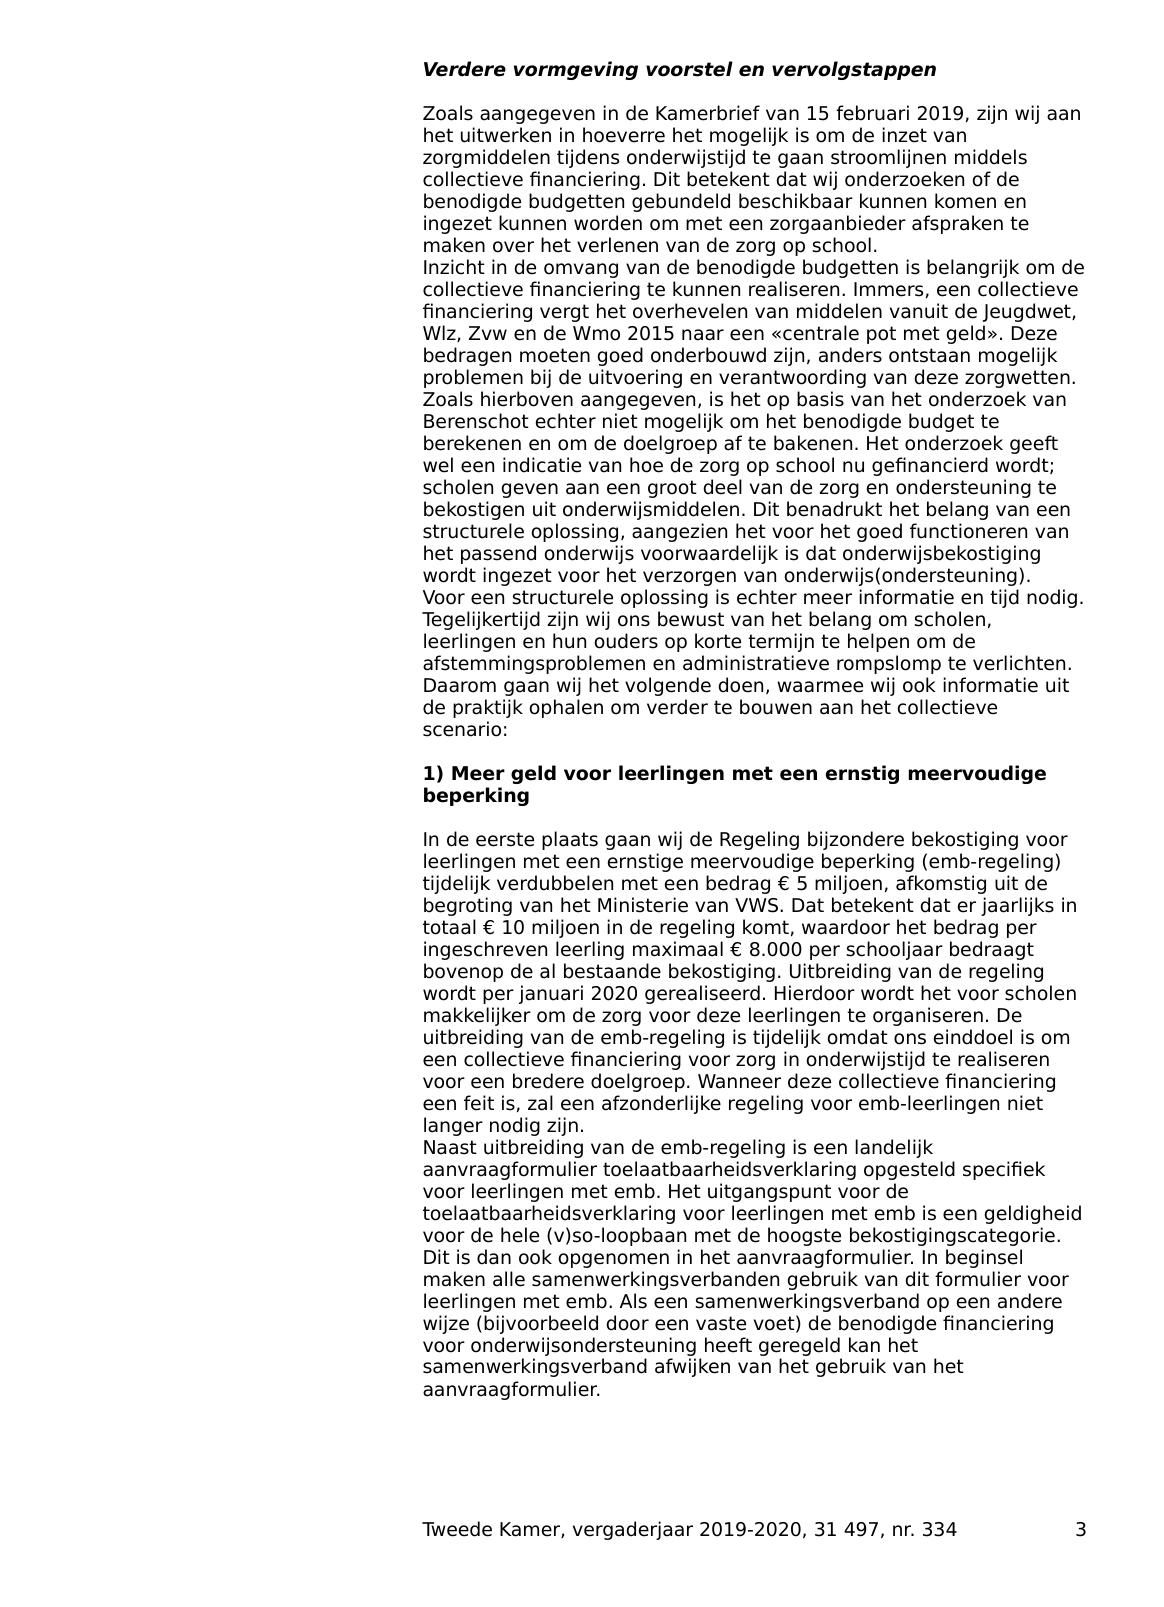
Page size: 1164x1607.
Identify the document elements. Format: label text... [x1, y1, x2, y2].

text Voor een structurele oplossing is echter meer informatie en tijd nodig. Tegelijkertijd zijn wij ons bewust van het belang om scholen, leerlingen en hun ouders op korte termijn te helpen om de afstemmingsproblemen en administratieve rompslomp te verlichten. Daarom gaan wij het volgende doen, waarmee wij ook informatie uit de praktijk ophalen om verder te bouwen aan het collectieve scenario: [422, 587, 1087, 741]
text Inzicht in de omvang van de benodigde budgetten is belangrijk om de collectieve financiering te kunnen realiseren. Immers, een collectieve financiering vergt het overhevelen van middelen vanuit de Jeugdwet, Wlz, Zvw en de Wmo 2015 naar een «centrale pot met geld». Deze bedragen moeten goed onderbouwd zijn, anders ontstaan mogelijk problemen bij de uitvoering en verantwoording van deze zorgwetten. Zoals hierboven aangegeven, is het op basis van het onderzoek van Berenschot echter niet mogelijk om het benodigde budget te berekenen en om de doelgroep af te bakenen. Het onderzoek geeft wel een indicatie van hoe de zorg op school nu gefinancierd wordt; scholen geven aan een groot deel van de zorg en ondersteuning te bekostigen uit onderwijsmiddelen. Dit benadrukt het belang van een structurele oplossing, aangezien het voor het goed functioneren van het passend onderwijs voorwaardelijk is dat onderwijsbekostiging wordt ingezet voor het verzorgen van onderwijs(ondersteuning). [422, 257, 1087, 587]
text In de eerste plaats gaan wij de Regeling bijzondere bekostiging voor leerlingen met een ernstige meervoudige beperking (emb-regeling) tijdelijk verdubbelen met een bedrag € 5 miljoen, afkomstig uit de begroting van het Ministerie van VWS. Dat betekent dat er jaarlijks in totaal € 10 miljoen in de regeling komt, waardoor het bedrag per ingeschreven leerling maximaal € 8.000 per schooljaar bedraagt bovenop de al bestaande bekostiging. Uitbreiding van de regeling wordt per januari 2020 gerealiseerd. Hierdoor wordt het voor scholen makkelijker om de zorg voor deze leerlingen te organiseren. De uitbreiding van de emb-regeling is tijdelijk omdat ons einddoel is om een collectieve financiering voor zorg in onderwijstijd te realiseren voor een bredere doelgroep. Wanneer deze collectieve financiering een feit is, zal een afzonderlijke regeling voor emb-leerlingen niet langer nodig zijn. [422, 829, 1087, 1137]
text Naast uitbreiding van de emb-regeling is een landelijk aanvraagformulier toelaatbaarheidsverklaring opgesteld specifiek voor leerlingen met emb. Het uitgangspunt voor de toelaatbaarheidsverklaring voor leerlingen met emb is een geldigheid voor de hele (v)so-loopbaan met de hoogste bekostigingscategorie. Dit is dan ook opgenomen in het aanvraagformulier. In beginsel maken alle samenwerkingsverbanden gebruik van dit formulier voor leerlingen met emb. Als een samenwerkingsverband op een andere wijze (bijvoorbeeld door een vaste voet) de benodigde financiering voor onderwijsondersteuning heeft geregeld kan het samenwerkingsverband afwijken van het gebruik van het aanvraagformulier. [422, 1137, 1087, 1400]
subtitle 1) Meer geld voor leerlingen met een ernstig meervoudige beperking [422, 763, 1087, 807]
text Zoals aangegeven in de Kamerbrief van 15 februari 2019, zijn wij aan het uitwerken in hoeverre het mogelijk is om de inzet van zorgmiddelen tijdens onderwijstijd te gaan stroomlijnen middels collectieve financiering. Dit betekent dat wij onderzoeken of de benodigde budgetten gebundeld beschikbaar kunnen komen en ingezet kunnen worden om met een zorgaanbieder afspraken te maken over het verlenen van de zorg op school. [422, 103, 1087, 257]
subtitle Verdere vormgeving voorstel en vervolgstappen [422, 59, 1087, 81]
